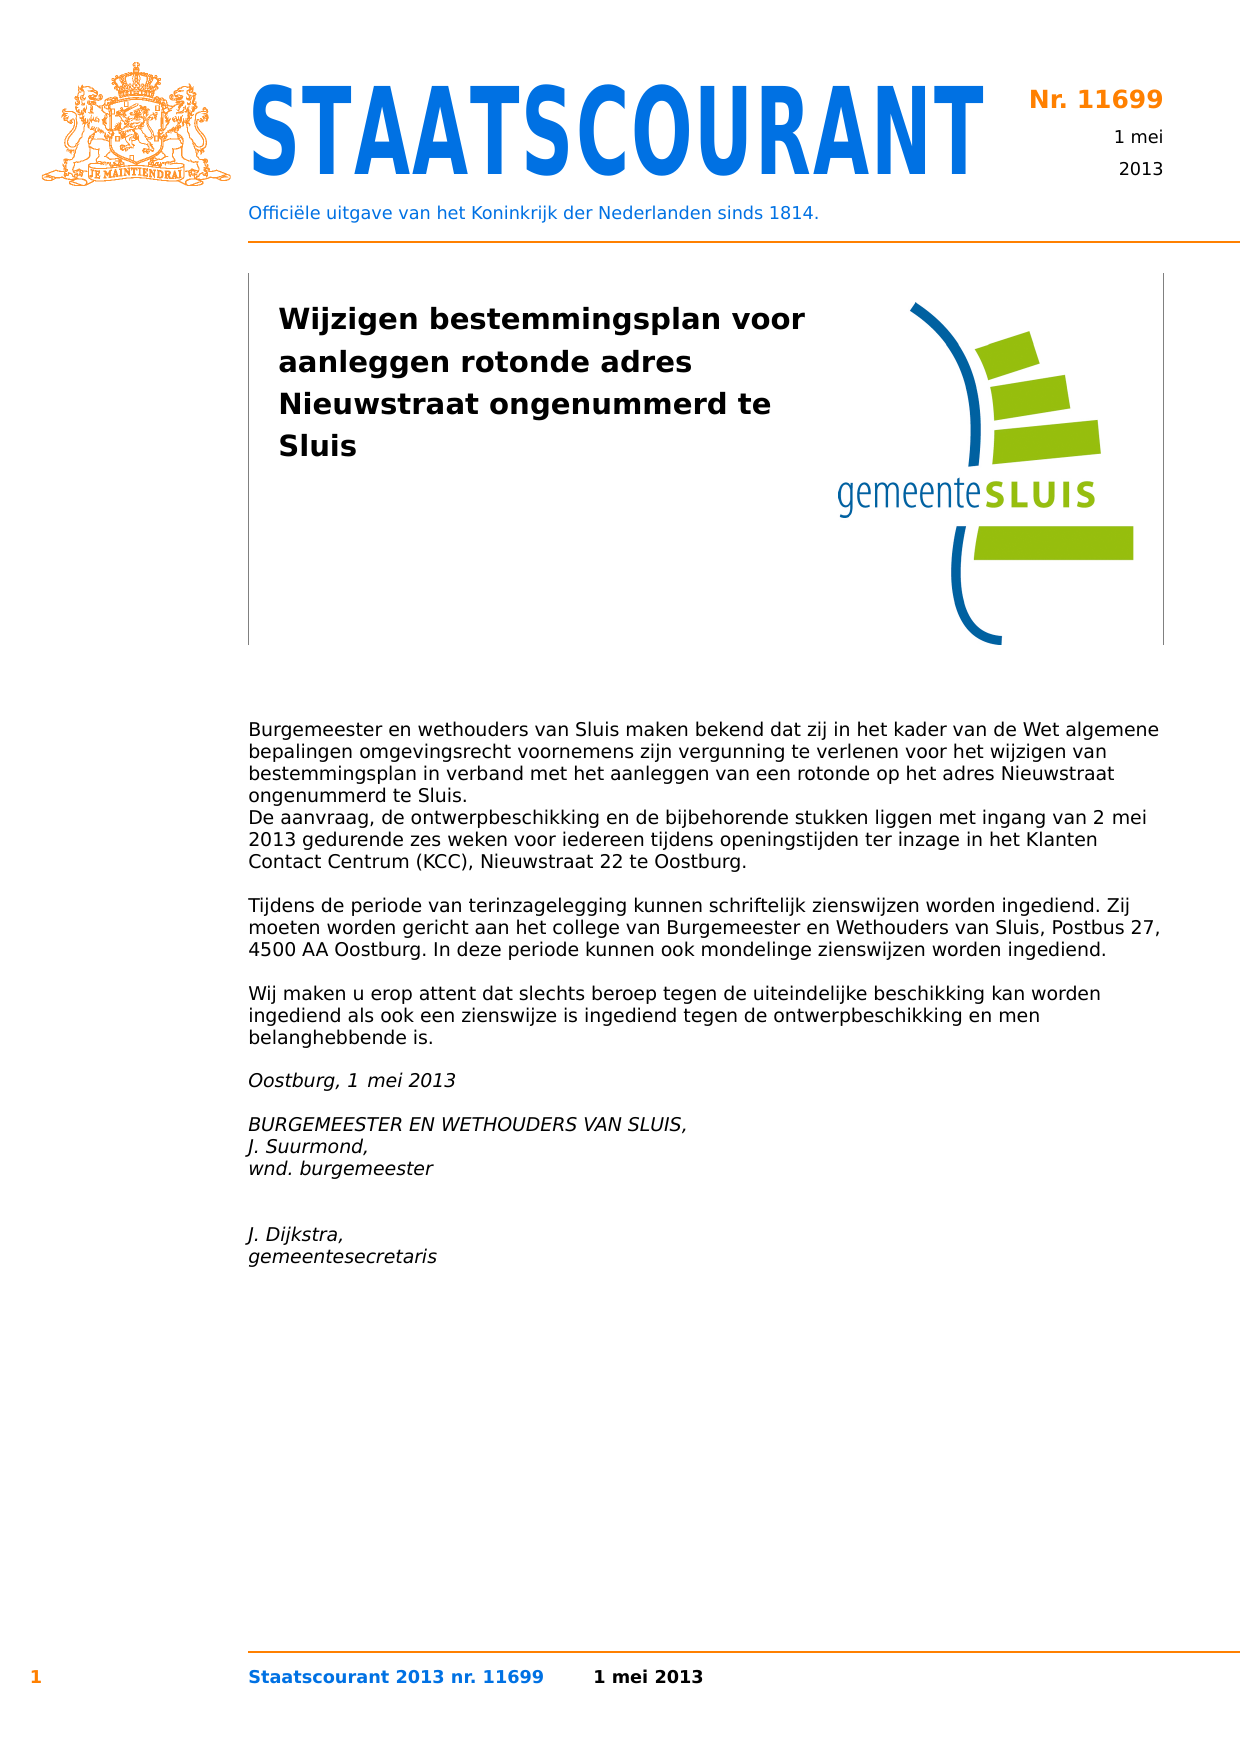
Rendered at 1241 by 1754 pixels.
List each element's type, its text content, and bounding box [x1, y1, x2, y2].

table_cell 2013 [998, 153, 1240, 203]
table_cell Officiële uitgave van het Koninkrijk der Nederlanden sinds 1814. [248, 203, 1240, 241]
table_cell 1 mei [998, 121, 1240, 153]
table_header [25, 62, 248, 241]
text De aanvraag, de ontwerpbeschikking en de bijbehorende stukken liggen met ingang van 2 mei 2013 gedurende zes weken voor iedereen tijdens openingstijden ter inzage in het Klanten Contact Centrum (KCC), Nieuwstraat 22 te Oostburg. [248, 807, 1163, 873]
table_header Nr. 11699 [998, 62, 1240, 121]
picture [838, 302, 1134, 645]
text Wij maken u erop attent dat slechts beroep tegen de uiteindelijke beschikking kan worden ingediend als ook een zienswijze is ingediend tegen de ontwerpbeschikking en men belanghebbende is. [248, 983, 1163, 1048]
text BURGEMEESTER EN WETHOUDERS VAN SLUIS, J. Suurmond, wnd. burgemeester [248, 1114, 1163, 1180]
text Tijdens de periode van terinzagelegging kunnen schriftelijk zienswijzen worden ingediend. Zij moeten worden gericht aan het college van Burgemeester en Wethouders van Sluis, Postbus 27, 4500 AA Oostburg. In deze periode kunnen ook mondelinge zienswijzen worden ingediend. [248, 895, 1163, 961]
text J. Dijkstra, gemeentesecretaris [248, 1202, 1163, 1268]
picture [41, 62, 231, 186]
subtitle Wijzigen bestemmingsplan voor aanleggen rotonde adres Nieuwstraat ongenummerd te Sluis [249, 273, 1163, 645]
table_header STAATSCOURANT [248, 62, 998, 203]
text Burgemeester en wethouders van Sluis maken bekend dat zij in het kader van de Wet algemene bepalingen omgevingsrecht voornemens zijn vergunning te verlenen voor het wijzigen van bestemmingsplan in verband met het aanleggen van een rotonde op het adres Nieuwstraat ongenummerd te Sluis. [248, 719, 1163, 807]
text Oostburg, 1 mei 2013 [248, 1070, 1163, 1092]
